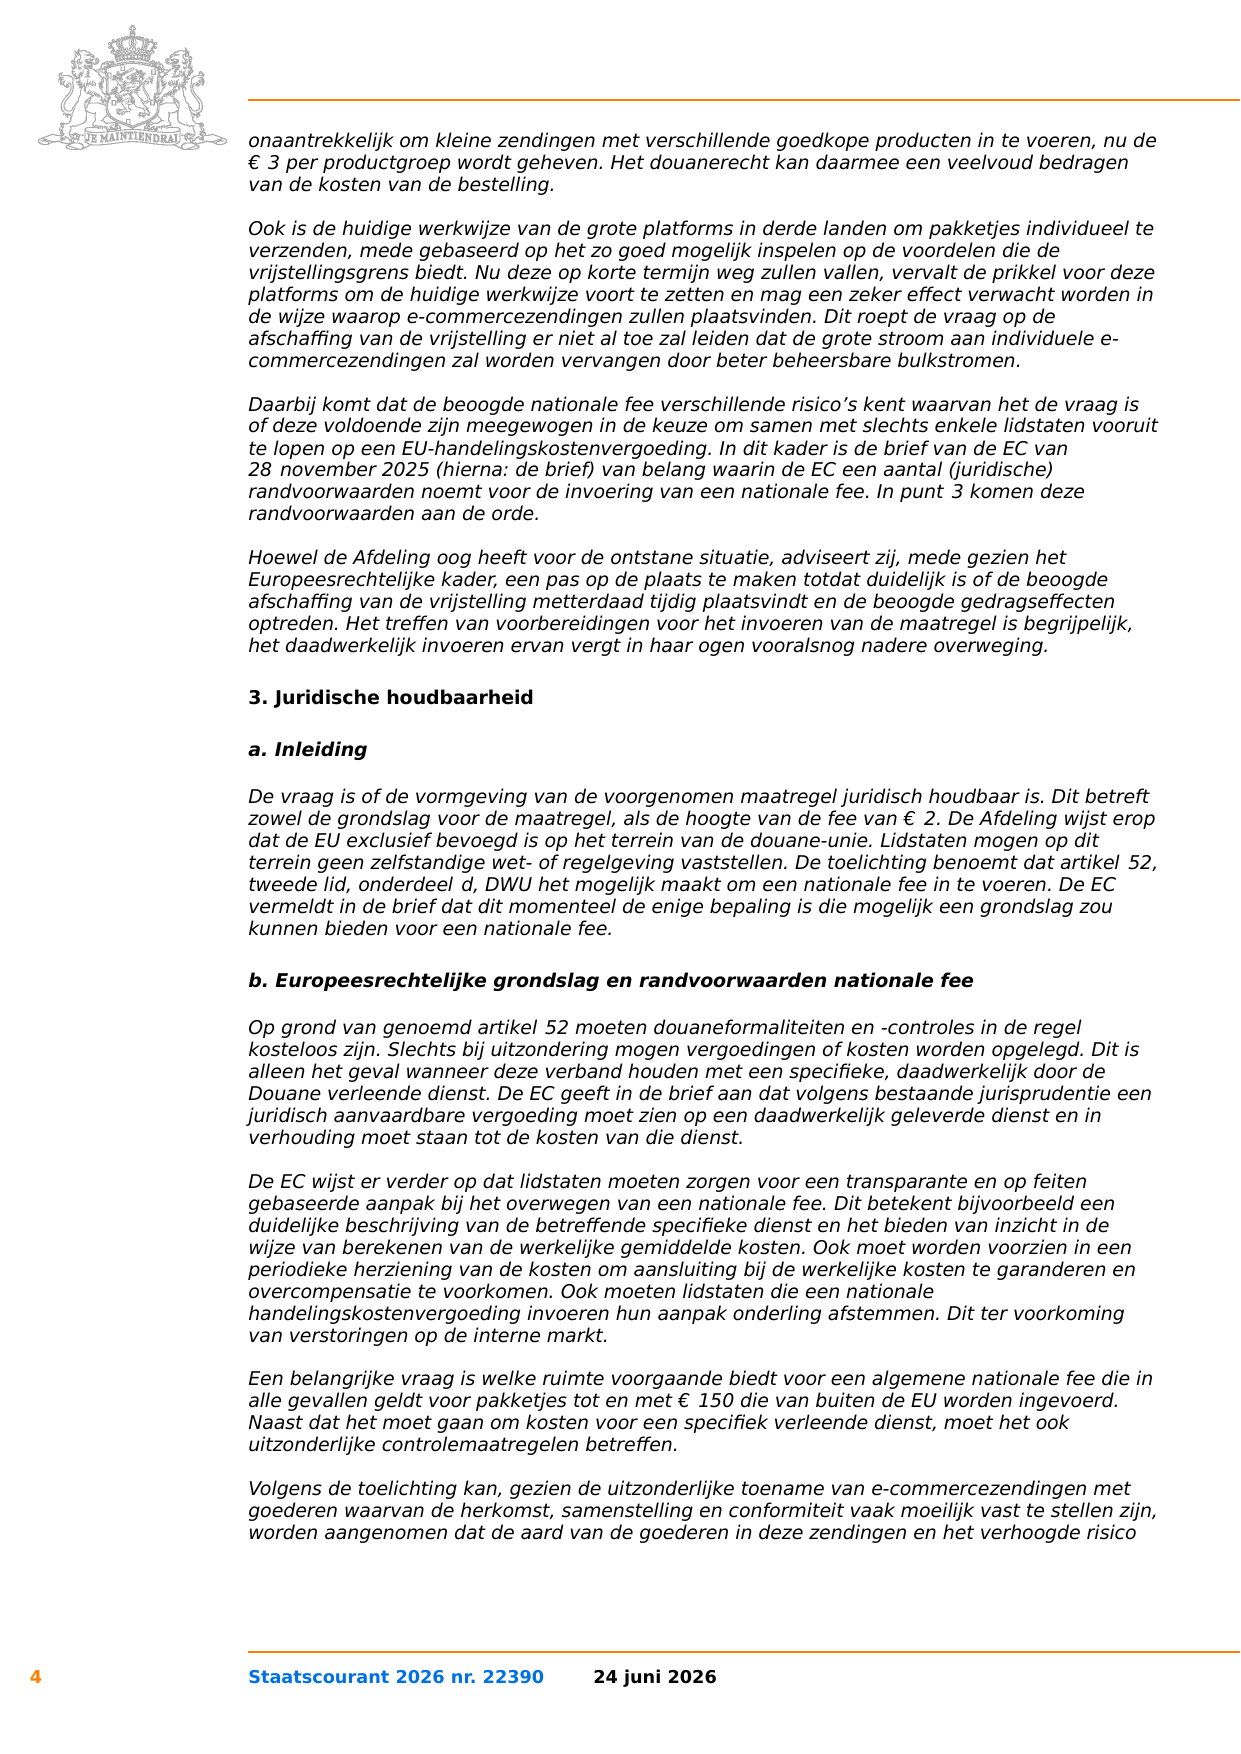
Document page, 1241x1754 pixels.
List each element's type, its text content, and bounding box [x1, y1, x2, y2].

text De vraag is of de vormgeving van de voorgenomen maatregel juridisch houdbaar is. Dit betreft zowel de grondslag voor de maatregel, als de hoogte van de fee van € 2. De Afdeling wijst erop dat de EU exclusief bevoegd is op het terrein van de douane-unie. Lidstaten mogen op dit terrein geen zelfstandige wet- of regelgeving vaststellen. De toelichting benoemt dat artikel 52, tweede lid, onderdeel d, DWU het mogelijk maakt om een nationale fee in te voeren. De EC vermeldt in de brief dat dit momenteel de enige bepaling is die mogelijk een grondslag zou kunnen bieden voor een nationale fee. [248, 786, 1163, 940]
text Op grond van genoemd artikel 52 moeten douaneformaliteiten en -controles in de regel kosteloos zijn. Slechts bij uitzondering mogen vergoedingen of kosten worden opgelegd. Dit is alleen het geval wanneer deze verband houden met een specifieke, daadwerkelijk door de Douane verleende dienst. De EC geeft in de brief aan dat volgens bestaande jurisprudentie een juridisch aanvaardbare vergoeding moet zien op een daadwerkelijk geleverde dienst en in verhouding moet staan tot de kosten van die dienst. [248, 1017, 1163, 1149]
subtitle b. Europeesrechtelijke grondslag en randvoorwaarden nationale fee [248, 970, 1163, 992]
text onaantrekkelijk om kleine zendingen met verschillende goedkope producten in te voeren, nu de € 3 per productgroep wordt geheven. Het douanerecht kan daarmee een veelvoud bedragen van de kosten van de bestelling. [248, 130, 1163, 196]
text Ook is de huidige werkwijze van de grote platforms in derde landen om pakketjes individueel te verzenden, mede gebaseerd op het zo goed mogelijk inspelen op de voordelen die de vrijstellingsgrens biedt. Nu deze op korte termijn weg zullen vallen, vervalt de prikkel voor deze platforms om de huidige werkwijze voort te zetten en mag een zeker effect verwacht worden in de wijze waarop e-commercezendingen zullen plaatsvinden. Dit roept de vraag op de afschaffing van de vrijstelling er niet al toe zal leiden dat de grote stroom aan individuele e-commercezendingen zal worden vervangen door beter beheersbare bulkstromen. [248, 218, 1163, 372]
text Daarbij komt dat de beoogde nationale fee verschillende risico’s kent waarvan het de vraag is of deze voldoende zijn meegewogen in de keuze om samen met slechts enkele lidstaten vooruit te lopen op een EU-handelingskostenvergoeding. In dit kader is de brief van de EC van 28 november 2025 (hierna: de brief) van belang waarin de EC een aantal (juridische) randvoorwaarden noemt voor de invoering van een nationale fee. In punt 3 komen deze randvoorwaarden aan de orde. [248, 393, 1163, 525]
text Volgens de toelichting kan, gezien de uitzonderlijke toename van e-commercezendingen met goederen waarvan de herkomst, samenstelling en conformiteit vaak moeilijk vast te stellen zijn, worden aangenomen dat de aard van de goederen in deze zendingen en het verhoogde risico [248, 1478, 1163, 1544]
text Een belangrijke vraag is welke ruimte voorgaande biedt voor een algemene nationale fee die in alle gevallen geldt voor pakketjes tot en met € 150 die van buiten de EU worden ingevoerd. Naast dat het moet gaan om kosten voor een specifiek verleende dienst, moet het ook uitzonderlijke controlemaatregelen betreffen. [248, 1368, 1163, 1456]
text De EC wijst er verder op dat lidstaten moeten zorgen voor een transparante en op feiten gebaseerde aanpak bij het overwegen van een nationale fee. Dit betekent bijvoorbeeld een duidelijke beschrijving van de betreffende specifieke dienst en het bieden van inzicht in de wijze van berekenen van de werkelijke gemiddelde kosten. Ook moet worden voorzien in een periodieke herziening van de kosten om aansluiting bij de werkelijke kosten te garanderen en overcompensatie te voorkomen. Ook moeten lidstaten die een nationale handelingskostenvergoeding invoeren hun aanpak onderling afstemmen. Dit ter voorkoming van verstoringen op de interne markt. [248, 1171, 1163, 1346]
subtitle 3. Juridische houdbaarheid [248, 687, 1163, 709]
subtitle a. Inleiding [248, 739, 1163, 761]
text Hoewel de Afdeling oog heeft voor de ontstane situatie, adviseert zij, mede gezien het Europeesrechtelijke kader, een pas op de plaats te maken totdat duidelijk is of de beoogde afschaffing van de vrijstelling metterdaad tijdig plaatsvindt en de beoogde gedragseffecten optreden. Het treffen van voorbereidingen voor het invoeren van de maatregel is begrijpelijk, het daadwerkelijk invoeren ervan vergt in haar ogen vooralsnog nadere overweging. [248, 547, 1163, 657]
picture [38, 25, 227, 150]
